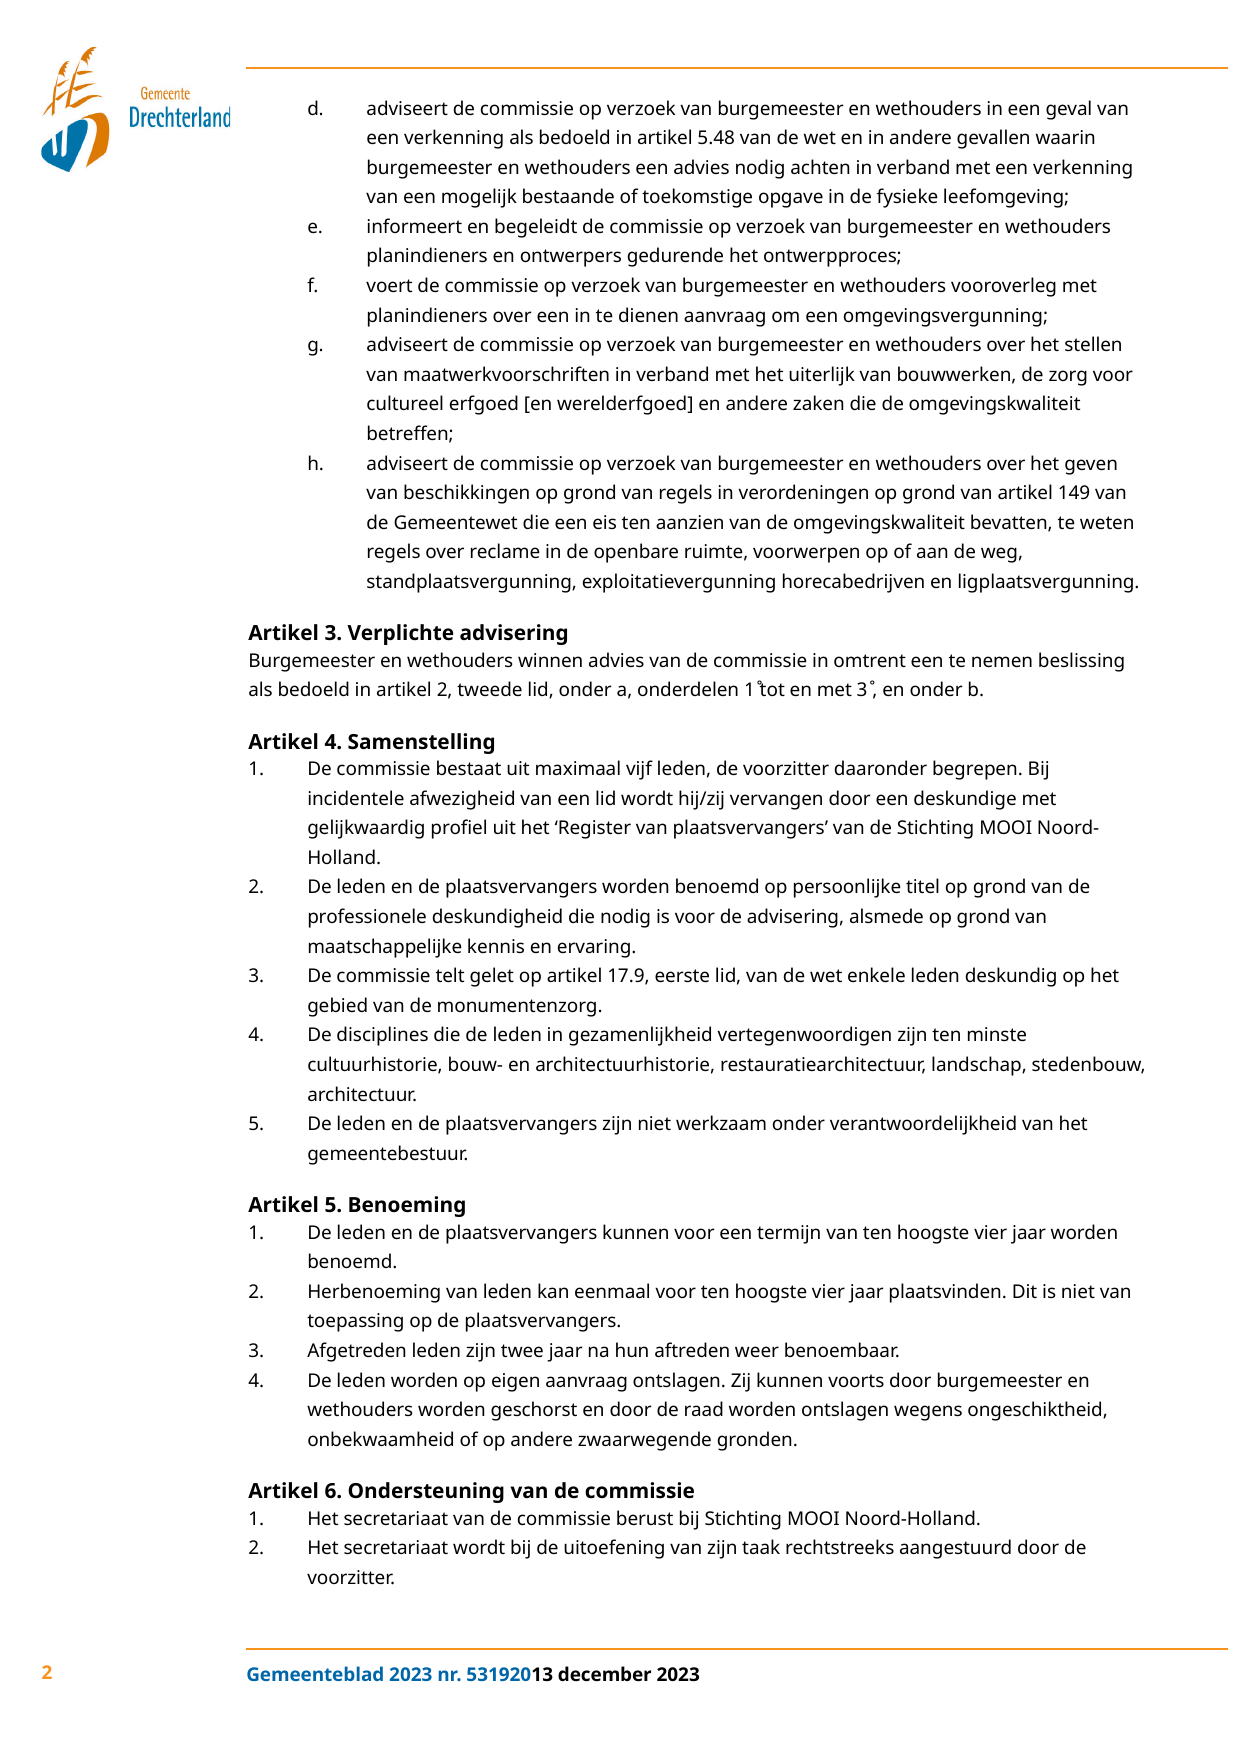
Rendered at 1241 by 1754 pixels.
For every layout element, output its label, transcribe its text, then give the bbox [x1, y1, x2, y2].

picture [226, 115, 231, 124]
text Artikel 3. Verplichte advisering [248, 618, 1152, 647]
picture [41, 47, 231, 172]
list De leden en de plaatsvervangers kunnen voor een termijn van ten hoogste vier jaar worden benoemd. [248, 1219, 1152, 1274]
list informeert en begeleidt de commissie op verzoek van burgemeester en wethouders planindieners en ontwerpers gedurende het ontwerpproces; [307, 213, 1152, 268]
list voert de commissie op verzoek van burgemeester en wethouders vooroverleg met planindieners over een in te dienen aanvraag om een omgevingsvergunning; [307, 272, 1152, 328]
text Artikel 4. Samenstelling [248, 727, 1152, 755]
list Herbenoeming van leden kan eenmaal voor ten hoogste vier jaar plaatsvinden. Dit is niet van toepassing op de plaatsvervangers. [248, 1278, 1152, 1333]
list De leden en de plaatsvervangers zijn niet werkzaam onder verantwoordelijkheid van het gemeentebestuur. [248, 1110, 1152, 1166]
list De leden en de plaatsvervangers worden benoemd op persoonlijke titel op grond van de professionele deskundigheid die nodig is voor de advisering, alsmede op grond van maatschappelijke kennis en ervaring. [248, 874, 1152, 959]
list adviseert de commissie op verzoek van burgemeester en wethouders over het stellen van maatwerkvoorschriften in verband met het uiterlijk van bouwwerken, de zorg voor cultureel erfgoed [en werelderfgoed] en andere zaken die de omgevingskwaliteit betreffen; [307, 331, 1152, 446]
text Artikel 6. Ondersteuning van de commissie [248, 1476, 1152, 1505]
text Burgemeester en wethouders winnen advies van de commissie in omtrent een te nemen beslissing als bedoeld in artikel 2, tweede lid, onder a, onderdelen 1 ̊tot en met 3 ̊, en onder b. [248, 647, 1152, 702]
list De commissie bestaat uit maximaal vijf leden, de voorzitter daaronder begrepen. Bij incidentele afwezigheid van een lid wordt hij/zij vervangen door een deskundige met gelijkwaardig profiel uit het ‘Register van plaatsvervangers’ van de Stichting MOOI Noord-Holland. [248, 755, 1152, 870]
list De commissie telt gelet op artikel 17.9, eerste lid, van de wet enkele leden deskundig op het gebied van de monumentenzorg. [248, 962, 1152, 1018]
picture [41, 158, 64, 172]
list Het secretariaat wordt bij de uitoefening van zijn taak rechtstreeks aangestuurd door de voorzitter. [248, 1534, 1152, 1590]
text Artikel 5. Benoeming [248, 1190, 1152, 1219]
list Het secretariaat van de commissie berust bij Stichting MOOI Noord-Holland. [248, 1505, 1152, 1531]
list De disciplines die de leden in gezamenlijkheid vertegenwoordigen zijn ten minste cultuurhistorie, bouw- en architectuurhistorie, restauratiearchitectuur, landschap, stedenbouw, architectuur. [248, 1022, 1152, 1107]
list adviseert de commissie op verzoek van burgemeester en wethouders over het geven van beschikkingen op grond van regels in verordeningen op grond van artikel 149 van de Gemeentewet die een eis ten aanzien van de omgevingskwaliteit bevatten, te weten regels over reclame in de openbare ruimte, voorwerpen op of aan de weg, standplaatsvergunning, exploitatievergunning horecabedrijven en ligplaatsvergunning. [307, 450, 1152, 594]
list De leden worden op eigen aanvraag ontslagen. Zij kunnen voorts door burgemeester en wethouders worden geschorst en door de raad worden ontslagen wegens ongeschiktheid, onbekwaamheid of op andere zwaarwegende gronden. [248, 1367, 1152, 1452]
list Afgetreden leden zijn twee jaar na hun aftreden weer benoembaar. [248, 1337, 1152, 1363]
list adviseert de commissie op verzoek van burgemeester en wethouders in een geval van een verkenning als bedoeld in artikel 5.48 van de wet en in andere gevallen waarin burgemeester en wethouders een advies nodig achten in verband met een verkenning van een mogelijk bestaande of toekomstige opgave in de fysieke leefomgeving; [307, 95, 1152, 209]
